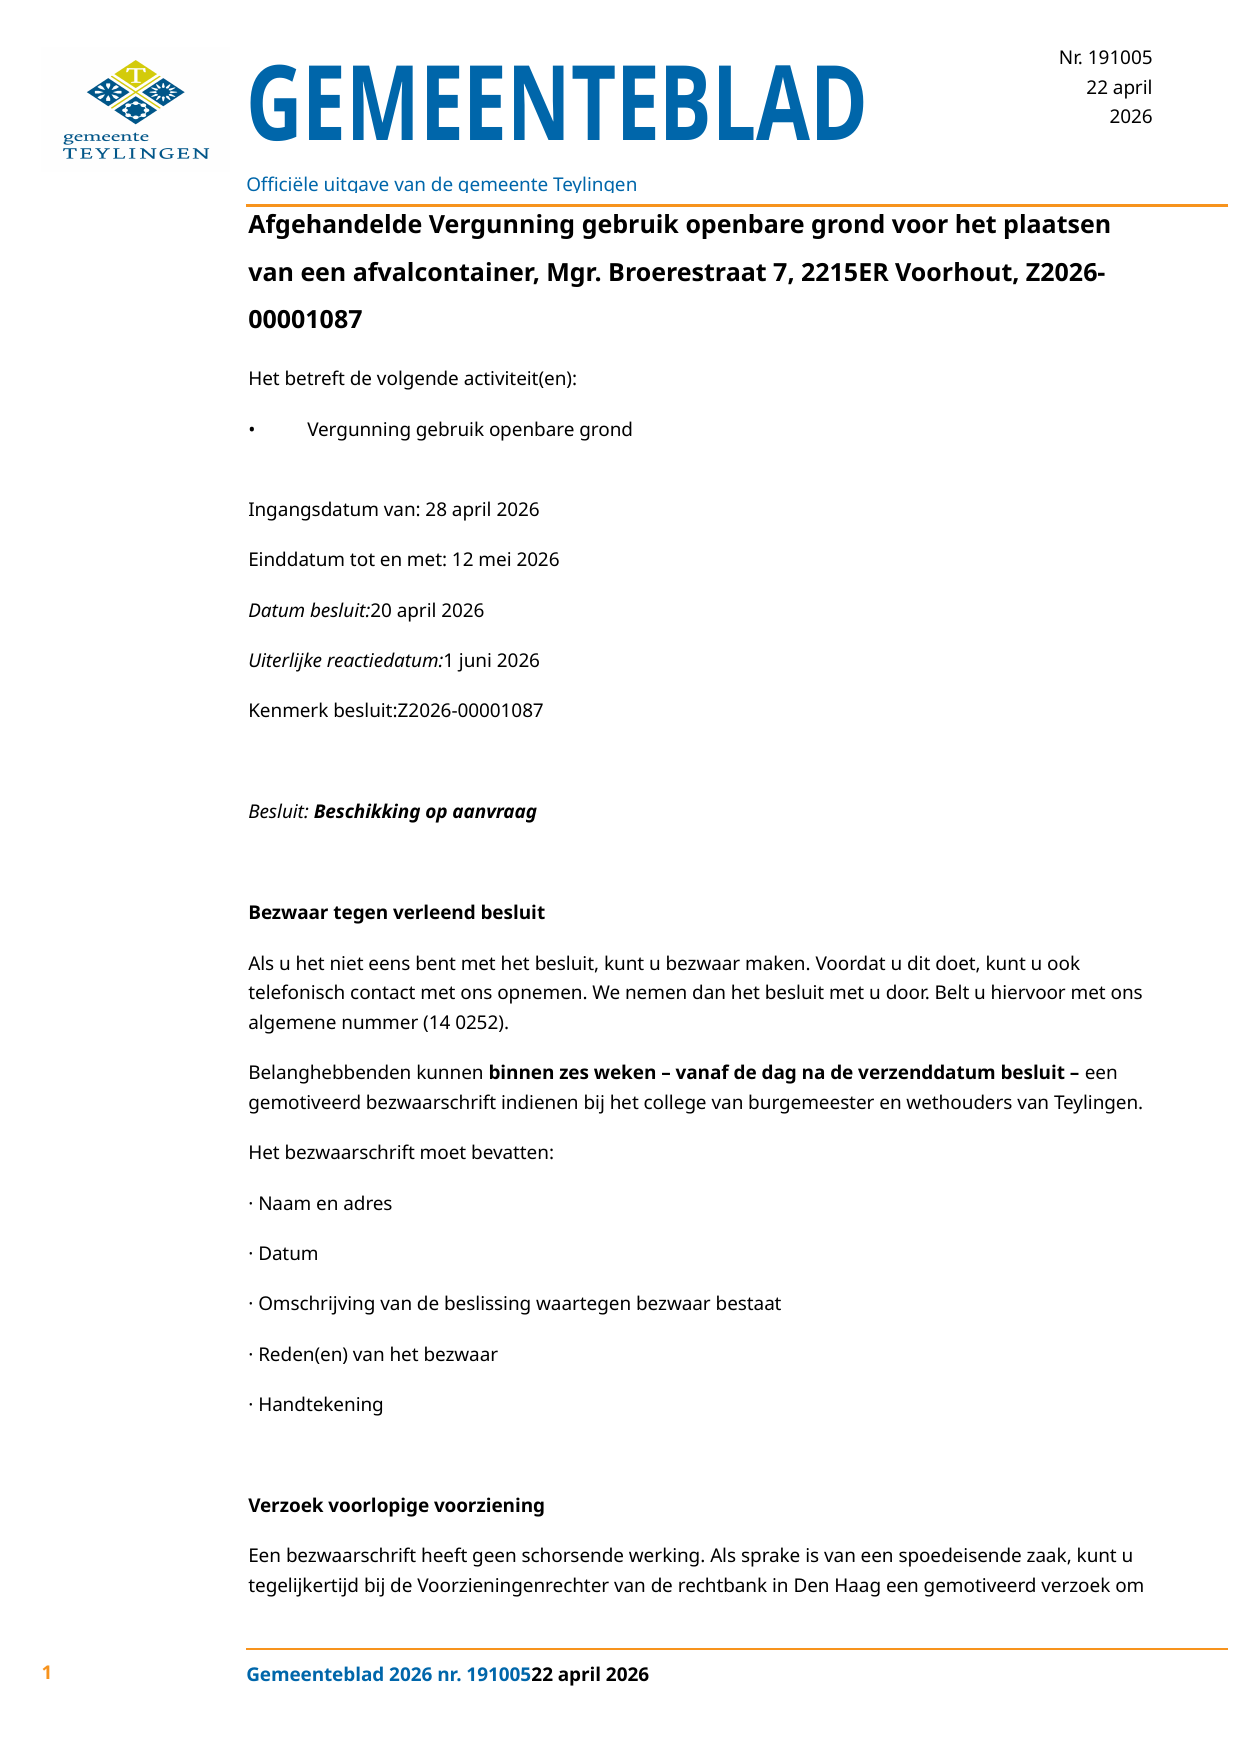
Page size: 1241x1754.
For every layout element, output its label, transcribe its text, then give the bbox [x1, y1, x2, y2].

text · Datum [248, 1240, 1152, 1266]
text · Reden(en) van het bezwaar [248, 1341, 1152, 1367]
text Belanghebbenden kunnen binnen zes weken – vanaf de dag na de verzenddatum besluit – een gemotiveerd bezwaarschrift indienen bij het college van burgemeester en wethouders van Teylingen. [248, 1059, 1152, 1114]
text Verzoek voorlopige voorziening [248, 1492, 1152, 1518]
text · Naam en adres [248, 1190, 1152, 1215]
text · Omschrijving van de beslissing waartegen bezwaar bestaat [248, 1291, 1152, 1316]
text Uiterlijke reactiedatum:1 juni 2026 [248, 647, 1152, 673]
text Bezwaar tegen verleend besluit [248, 899, 1152, 925]
text Datum besluit:20 april 2026 [248, 597, 1152, 622]
text Het betreft de volgende activiteit(en): [248, 366, 1152, 391]
text Besluit: Beschikking op aanvraag [248, 798, 1152, 824]
text · Handtekening [248, 1391, 1152, 1417]
text Het bezwaarschrift moet bevatten: [248, 1139, 1152, 1165]
text Afgehandelde Vergunning gebruik openbare grond voor het plaatsen van een afvalcontainer, Mgr. Broerestraat 7, 2215ER Voorhout, Z2026-00001087 [248, 207, 1152, 336]
text Kenmerk besluit:Z2026-00001087 [248, 698, 1152, 723]
text Einddatum tot en met: 12 mei 2026 [248, 546, 1152, 572]
list Vergunning gebruik openbare grond [248, 416, 1152, 442]
text Als u het niet eens bent met het besluit, kunt u bezwaar maken. Voordat u dit doet, kunt u ook telefonisch contact met ons opnemen. We nemen dan het besluit met u door. Belt u hiervoor met ons algemene nummer (14 0252). [248, 950, 1152, 1034]
picture [41, 47, 231, 172]
text Een bezwaarschrift heeft geen schorsende werking. Als sprake is van een spoedeisende zaak, kunt u tegelijkertijd bij de Voorzieningenrechter van de rechtbank in Den Haag een gemotiveerd verzoek om [248, 1543, 1152, 1598]
text Ingangsdatum van: 28 april 2026 [248, 496, 1152, 522]
